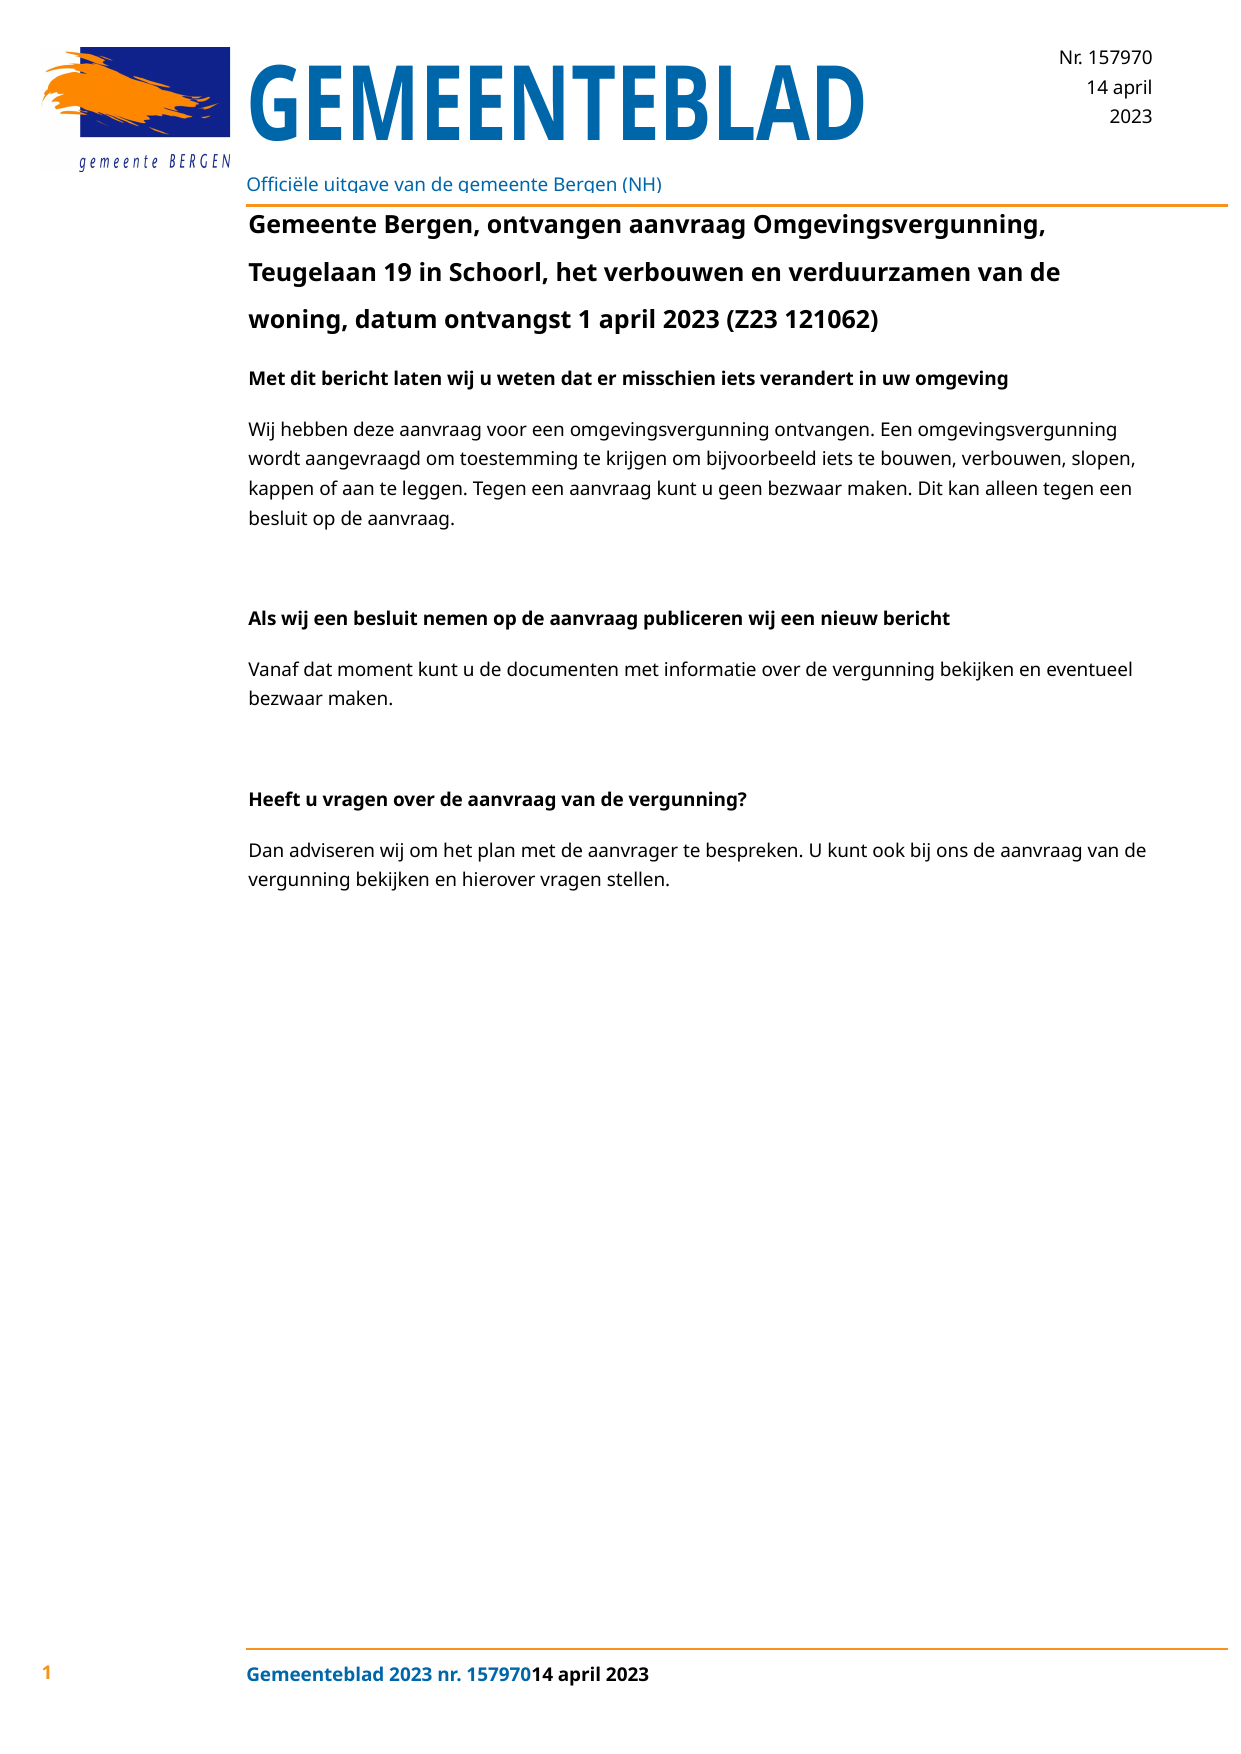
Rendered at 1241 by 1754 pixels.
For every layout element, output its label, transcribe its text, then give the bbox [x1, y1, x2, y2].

text Dan adviseren wij om het plan met de aanvrager te bespreken. U kunt ook bij ons de aanvraag van de vergunning bekijken en hierover vragen stellen. [248, 837, 1152, 892]
picture [41, 47, 231, 172]
text Wij hebben deze aanvraag voor een omgevingsvergunning ontvangen. Een omgevingsvergunning wordt aangevraagd om toestemming te krijgen om bijvoorbeeld iets te bouwen, verbouwen, slopen, kappen of aan te leggen. Tegen een aanvraag kunt u geen bezwaar maken. Dit kan alleen tegen een besluit op de aanvraag. [248, 416, 1152, 530]
text Met dit bericht laten wij u weten dat er misschien iets verandert in uw omgeving [248, 366, 1152, 391]
text Vanaf dat moment kunt u de documenten met informatie over de vergunning bekijken en eventueel bezwaar maken. [248, 656, 1152, 711]
text Als wij een besluit nemen op de aanvraag publiceren wij een nieuw bericht [248, 606, 1152, 631]
text Heeft u vragen over de aanvraag van de vergunning? [248, 786, 1152, 812]
text Gemeente Bergen, ontvangen aanvraag Omgevingsvergunning, Teugelaan 19 in Schoorl, het verbouwen en verduurzamen van de woning, datum ontvangst 1 april 2023 (Z23 121062) [248, 207, 1152, 336]
